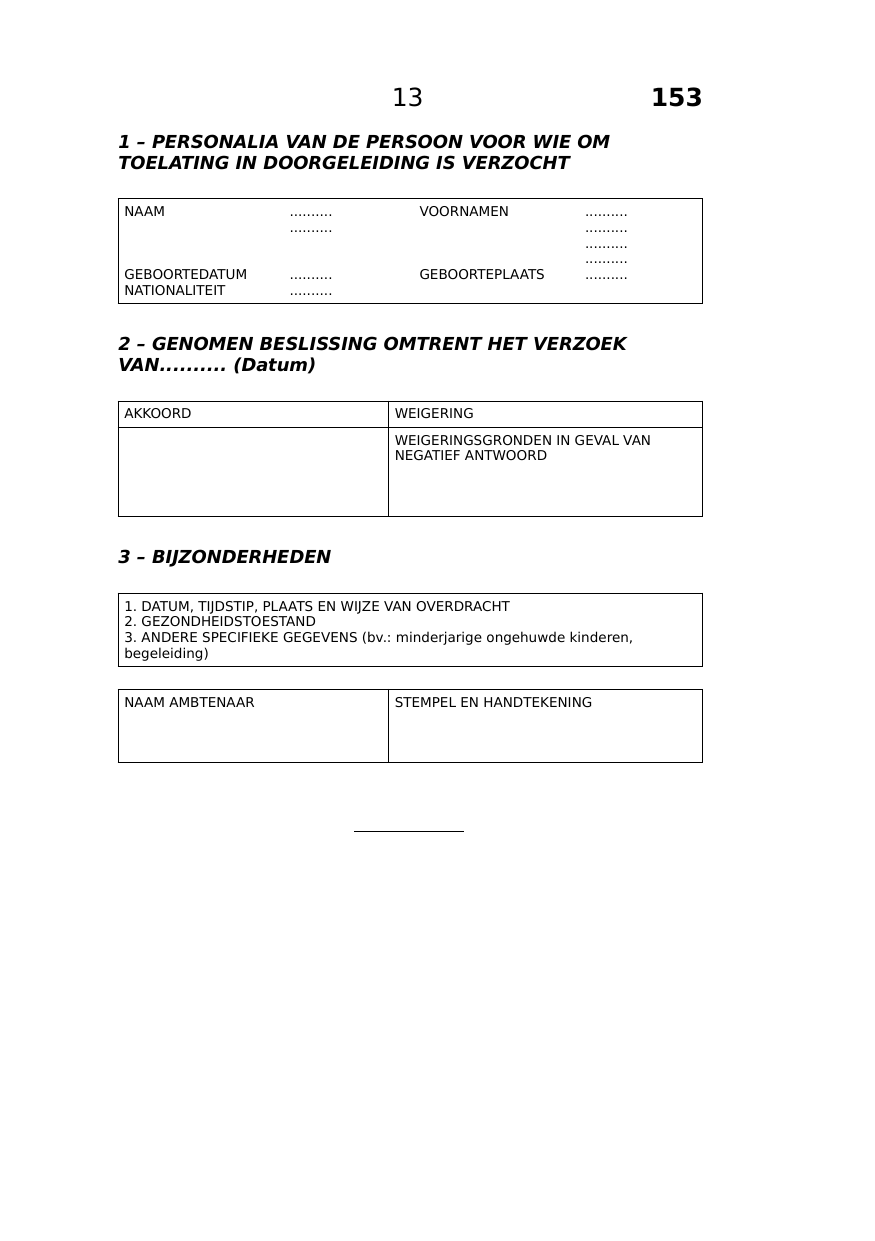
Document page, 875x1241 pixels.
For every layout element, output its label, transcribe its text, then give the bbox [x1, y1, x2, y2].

table_cell [119, 236, 283, 251]
table_cell [413, 236, 579, 251]
table_cell [389, 742, 702, 762]
table_cell .......... [579, 251, 702, 267]
table_header .......... [284, 199, 413, 220]
table_header 1. DATUM, TIJDSTIP, PLAATS EN WIJZE VAN OVERDRACHT 2. GEZONDHEIDSTOESTAND 3. ANDERE SPECIFIEKE GEGEVENS (bv.: minderjarige ongehuwde kinderen, begeleiding) [119, 594, 702, 666]
table_cell [413, 283, 579, 303]
subtitle 1 – PERSONALIA VAN DE PERSOON VOOR WIE OM TOELATING IN DOORGELEIDING IS VERZOCHT [118, 132, 703, 173]
table_header STEMPEL EN HANDTEKENING [389, 690, 702, 710]
table_cell [119, 726, 388, 742]
table_cell [579, 283, 702, 303]
table_header .......... [579, 199, 702, 220]
table_cell [389, 495, 702, 516]
table_cell [119, 428, 388, 464]
table_cell [389, 464, 702, 480]
table_cell [284, 251, 413, 267]
table_cell .......... [579, 236, 702, 251]
subtitle 3 – BIJZONDERHEDEN [118, 547, 703, 568]
table_cell [119, 220, 283, 236]
table_header NAAM AMBTENAAR [119, 690, 388, 710]
table_header WEIGERING [389, 402, 702, 427]
table_cell [119, 464, 388, 480]
table_cell [119, 480, 388, 495]
table_cell GEBOORTEDATUM [119, 267, 283, 283]
table_cell .......... [579, 220, 702, 236]
table_cell [413, 220, 579, 236]
table_header VOORNAMEN [413, 199, 579, 220]
table_cell [119, 710, 388, 726]
table_cell .......... [284, 267, 413, 283]
table_cell [119, 742, 388, 762]
table_cell .......... [284, 283, 413, 303]
table_cell [413, 251, 579, 267]
table_cell [119, 495, 388, 516]
table_header NAAM [119, 199, 283, 220]
table_cell GEBOORTEPLAATS [413, 267, 579, 283]
table_cell NATIONALITEIT [119, 283, 283, 303]
table_cell .......... [284, 220, 413, 236]
table_cell [389, 726, 702, 742]
table_cell .......... [579, 267, 702, 283]
subtitle 2 – GENOMEN BESLISSING OMTRENT HET VERZOEK VAN.......... (Datum) [118, 334, 703, 376]
table_cell [389, 480, 702, 495]
table_header AKKOORD [119, 402, 388, 427]
table_cell [119, 251, 283, 267]
table_cell [389, 710, 702, 726]
table_cell WEIGERINGSGRONDEN IN GEVAL VAN NEGATIEF ANTWOORD [389, 428, 702, 464]
table_cell [284, 236, 413, 251]
